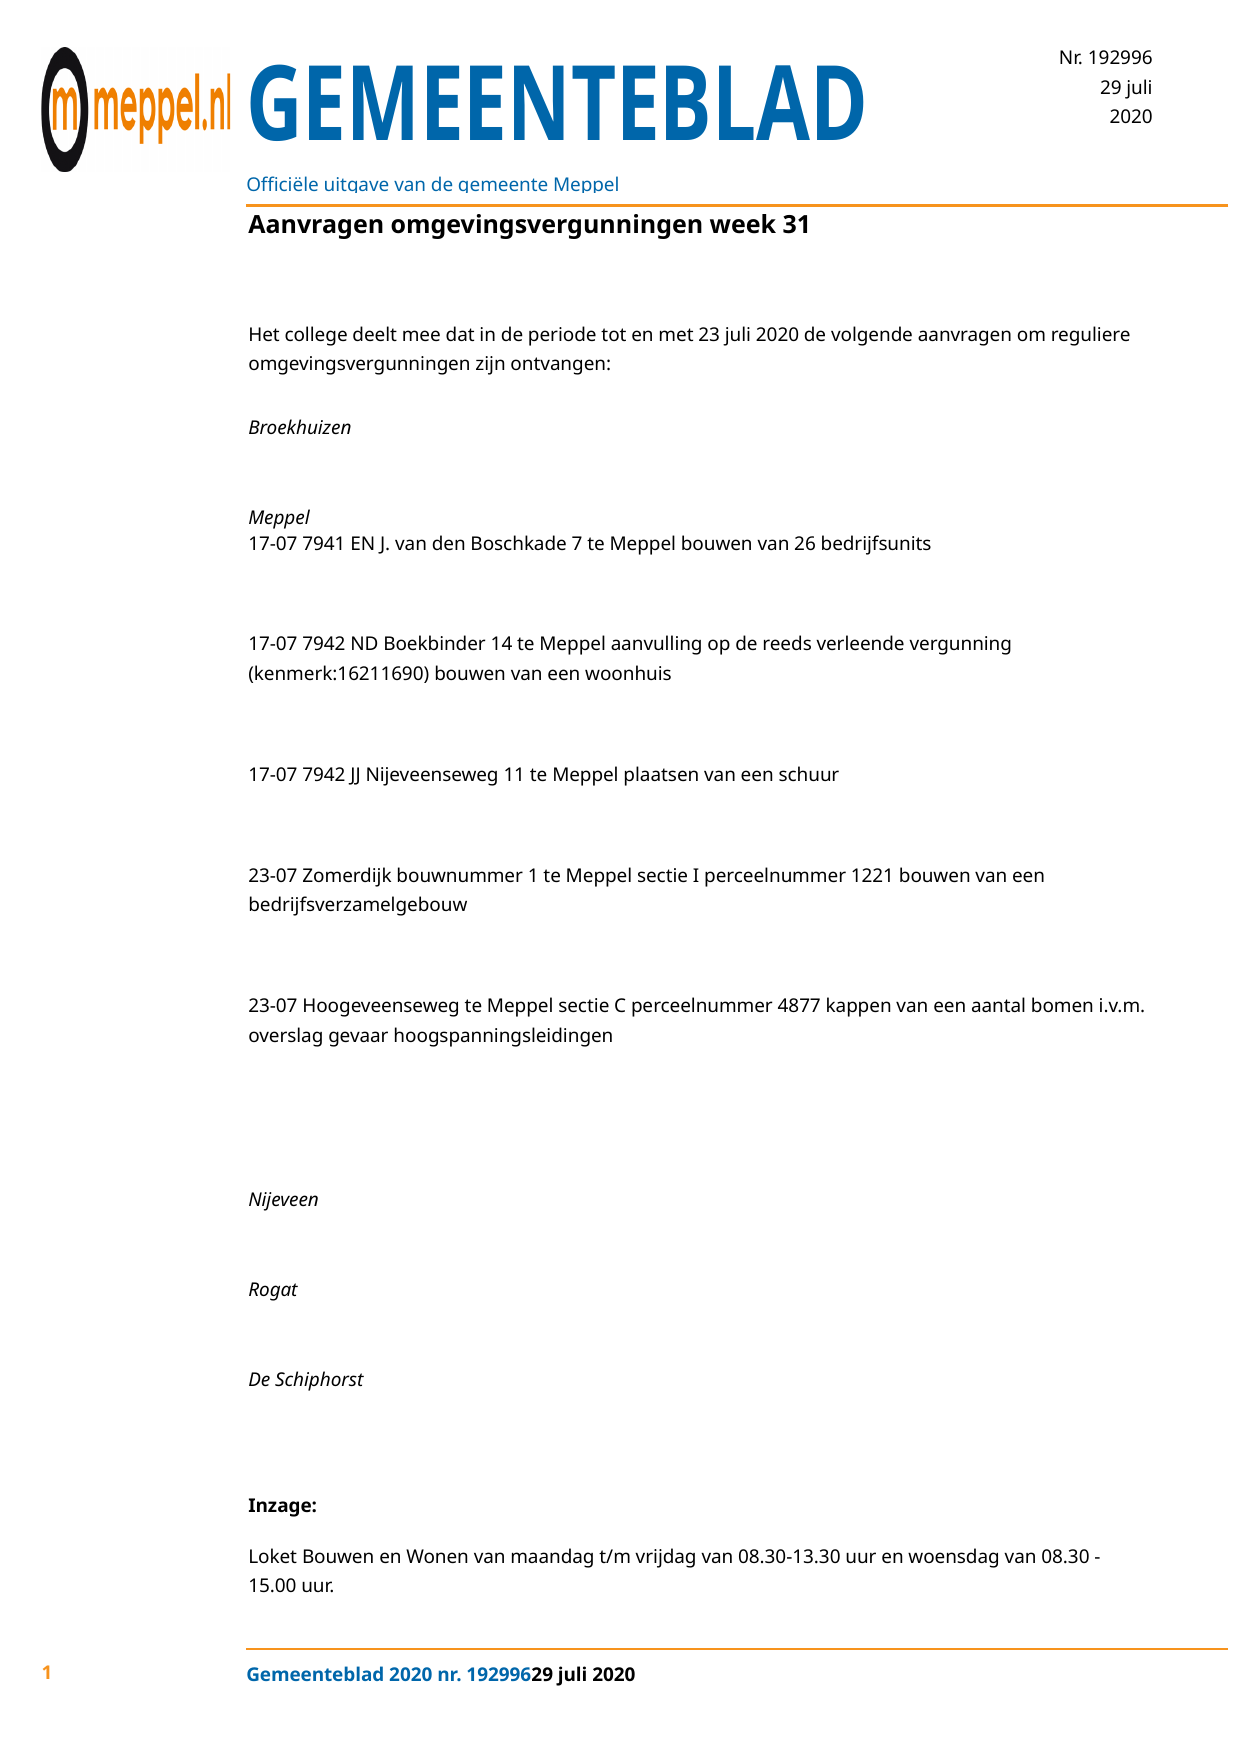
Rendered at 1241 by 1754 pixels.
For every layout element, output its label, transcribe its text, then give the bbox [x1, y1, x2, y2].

text Het college deelt mee dat in de periode tot en met 23 juli 2020 de volgende aanvragen om reguliere omgevingsvergunningen zijn ontvangen: [248, 321, 1152, 376]
text 23-07 Hoogeveenseweg te Meppel sectie C perceelnummer 4877 kappen van een aantal bomen i.v.m. overslag gevaar hoogspanningsleidingen [248, 992, 1152, 1047]
text 17-07 7942 ND Boekbinder 14 te Meppel aanvulling op de reeds verleende vergunning (kenmerk:16211690) bouwen van een woonhuis [248, 631, 1152, 686]
text Inzage: [248, 1492, 1152, 1518]
picture [41, 47, 231, 172]
text 17-07 7941 EN J. van den Boschkade 7 te Meppel bouwen van 26 bedrijfsunits [248, 530, 1152, 555]
text De Schiphorst [248, 1366, 1152, 1392]
text Aanvragen omgevingsvergunningen week 31 [248, 207, 1152, 241]
text 17-07 7942 JJ Nijeveenseweg 11 te Meppel plaatsen van een schuur [248, 761, 1152, 787]
text 23-07 Zomerdijk bouwnummer 1 te Meppel sectie I perceelnummer 1221 bouwen van een bedrijfsverzamelgebouw [248, 862, 1152, 917]
text Loket Bouwen en Wonen van maandag t/m vrijdag van 08.30-13.30 uur en woensdag van 08.30 - 15.00 uur. [248, 1543, 1152, 1598]
text Rogat [248, 1276, 1152, 1302]
text Broekhuizen [248, 414, 1152, 440]
text Meppel [248, 504, 1152, 530]
text Nijeveen [248, 1187, 1152, 1212]
